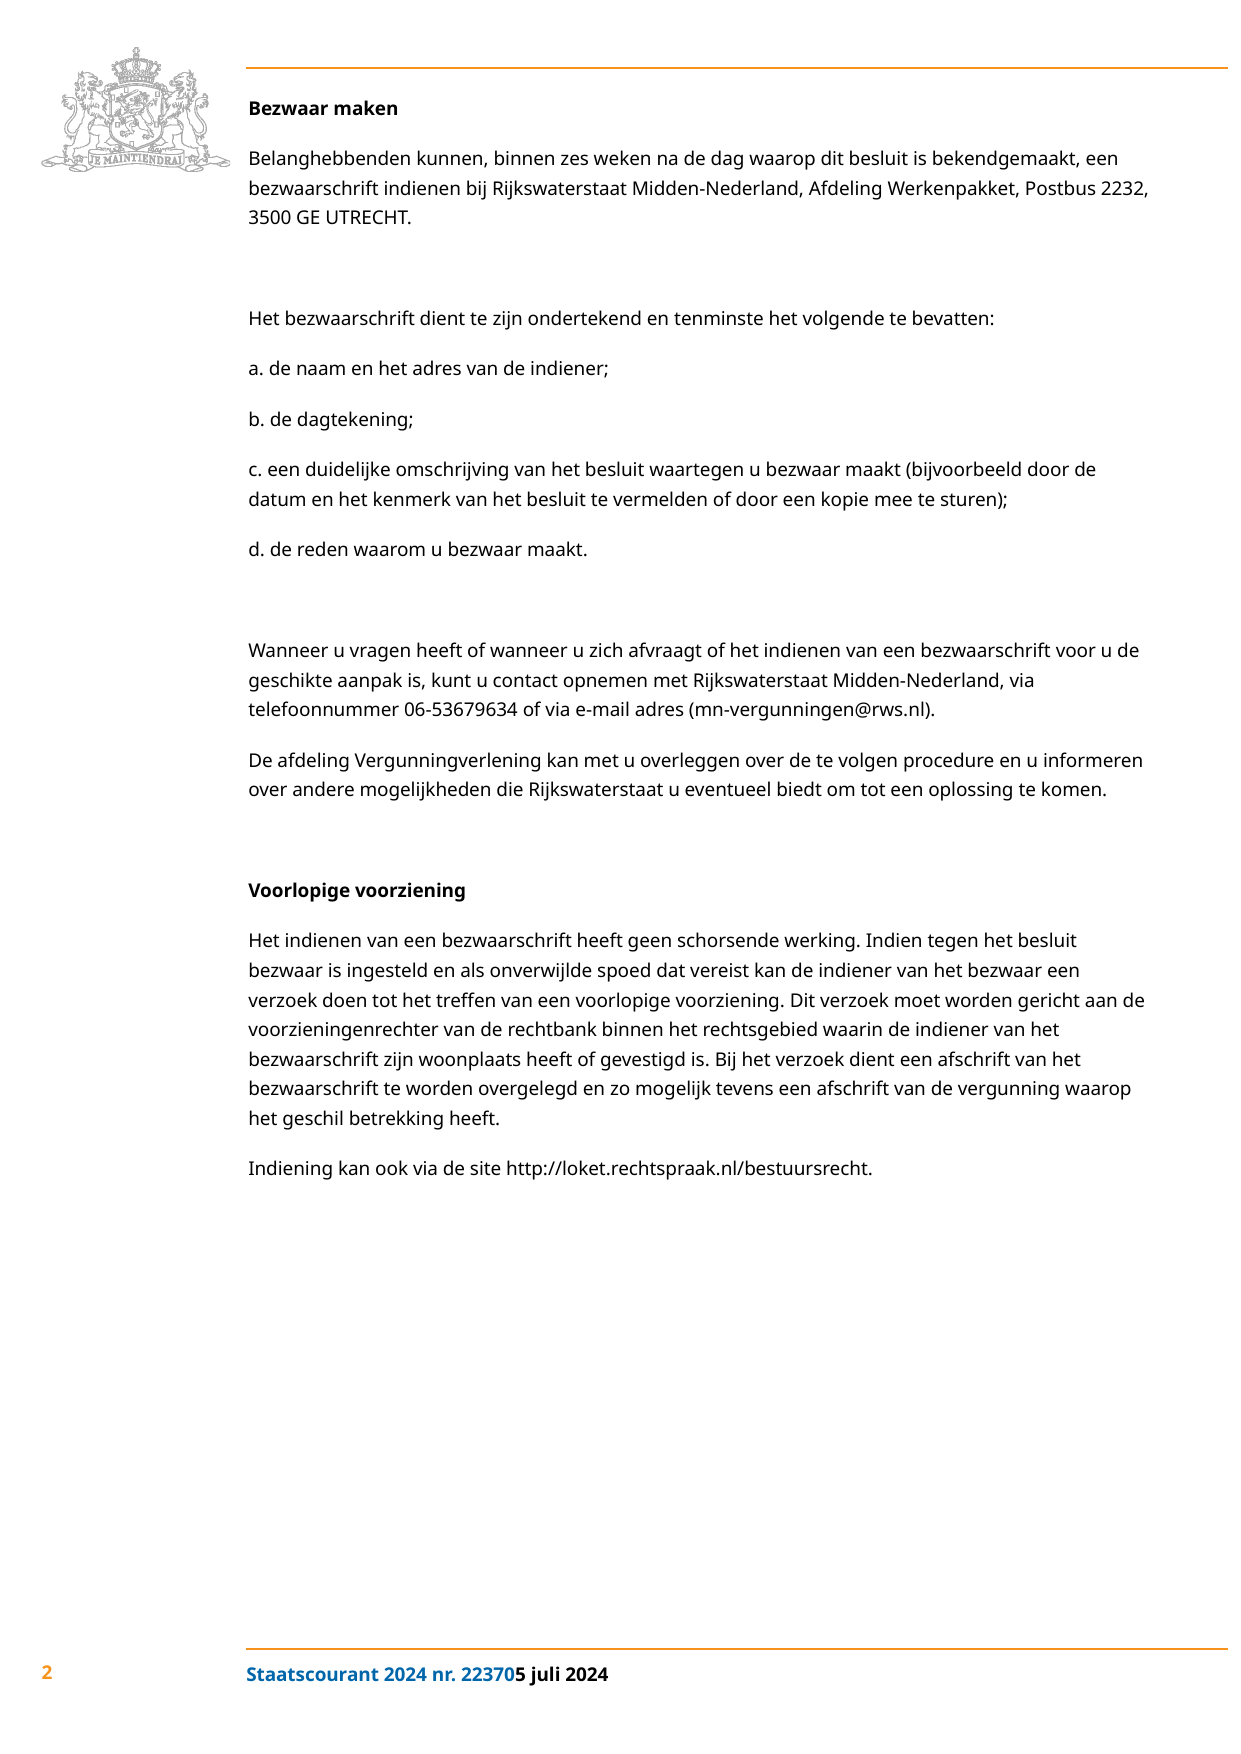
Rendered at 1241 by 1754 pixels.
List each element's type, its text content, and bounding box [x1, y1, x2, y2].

text b. de dagtekening; [248, 406, 1152, 432]
text Het indienen van een bezwaarschrift heeft geen schorsende werking. Indien tegen het besluit bezwaar is ingesteld en als onverwijlde spoed dat vereist kan de indiener van het bezwaar een verzoek doen tot het treffen van een voorlopige voorziening. Dit verzoek moet worden gericht aan de voorzieningenrechter van de rechtbank binnen het rechtsgebied waarin de indiener van het bezwaarschrift zijn woonplaats heeft of gevestigd is. Bij het verzoek dient een afschrift van het bezwaarschrift te worden overgelegd en zo mogelijk tevens een afschrift van de vergunning waarop het geschil betrekking heeft. [248, 928, 1152, 1131]
text Voorlopige voorziening [248, 877, 1152, 903]
text De afdeling Vergunningverlening kan met u overleggen over de te volgen procedure en u informeren over andere mogelijkheden die Rijkswaterstaat u eventueel biedt om tot een oplossing te komen. [248, 747, 1152, 802]
text Belanghebbenden kunnen, binnen zes weken na de dag waarop dit besluit is bekendgemaakt, een bezwaarschrift indienen bij Rijkswaterstaat Midden-Nederland, Afdeling Werkenpakket, Postbus 2232, 3500 GE UTRECHT. [248, 145, 1152, 230]
picture [41, 47, 231, 172]
text d. de reden waarom u bezwaar maakt. [248, 536, 1152, 562]
text a. de naam en het adres van de indiener; [248, 356, 1152, 381]
text Indiening kan ook via de site http://loket.rechtspraak.nl/bestuursrecht. [248, 1156, 1152, 1181]
text c. een duidelijke omschrijving van het besluit waartegen u bezwaar maakt (bijvoorbeeld door de datum en het kenmerk van het besluit te vermelden of door een kopie mee te sturen); [248, 456, 1152, 512]
text Het bezwaarschrift dient te zijn ondertekend en tenminste het volgende te bevatten: [248, 305, 1152, 331]
text Wanneer u vragen heeft of wanneer u zich afvraagt of het indienen van een bezwaarschrift voor u de geschikte aanpak is, kunt u contact opnemen met Rijkswaterstaat Midden-Nederland, via telefoonnummer 06-53679634 of via e-mail adres (mn-vergunningen@rws.nl). [248, 637, 1152, 722]
text Bezwaar maken [248, 95, 1152, 121]
